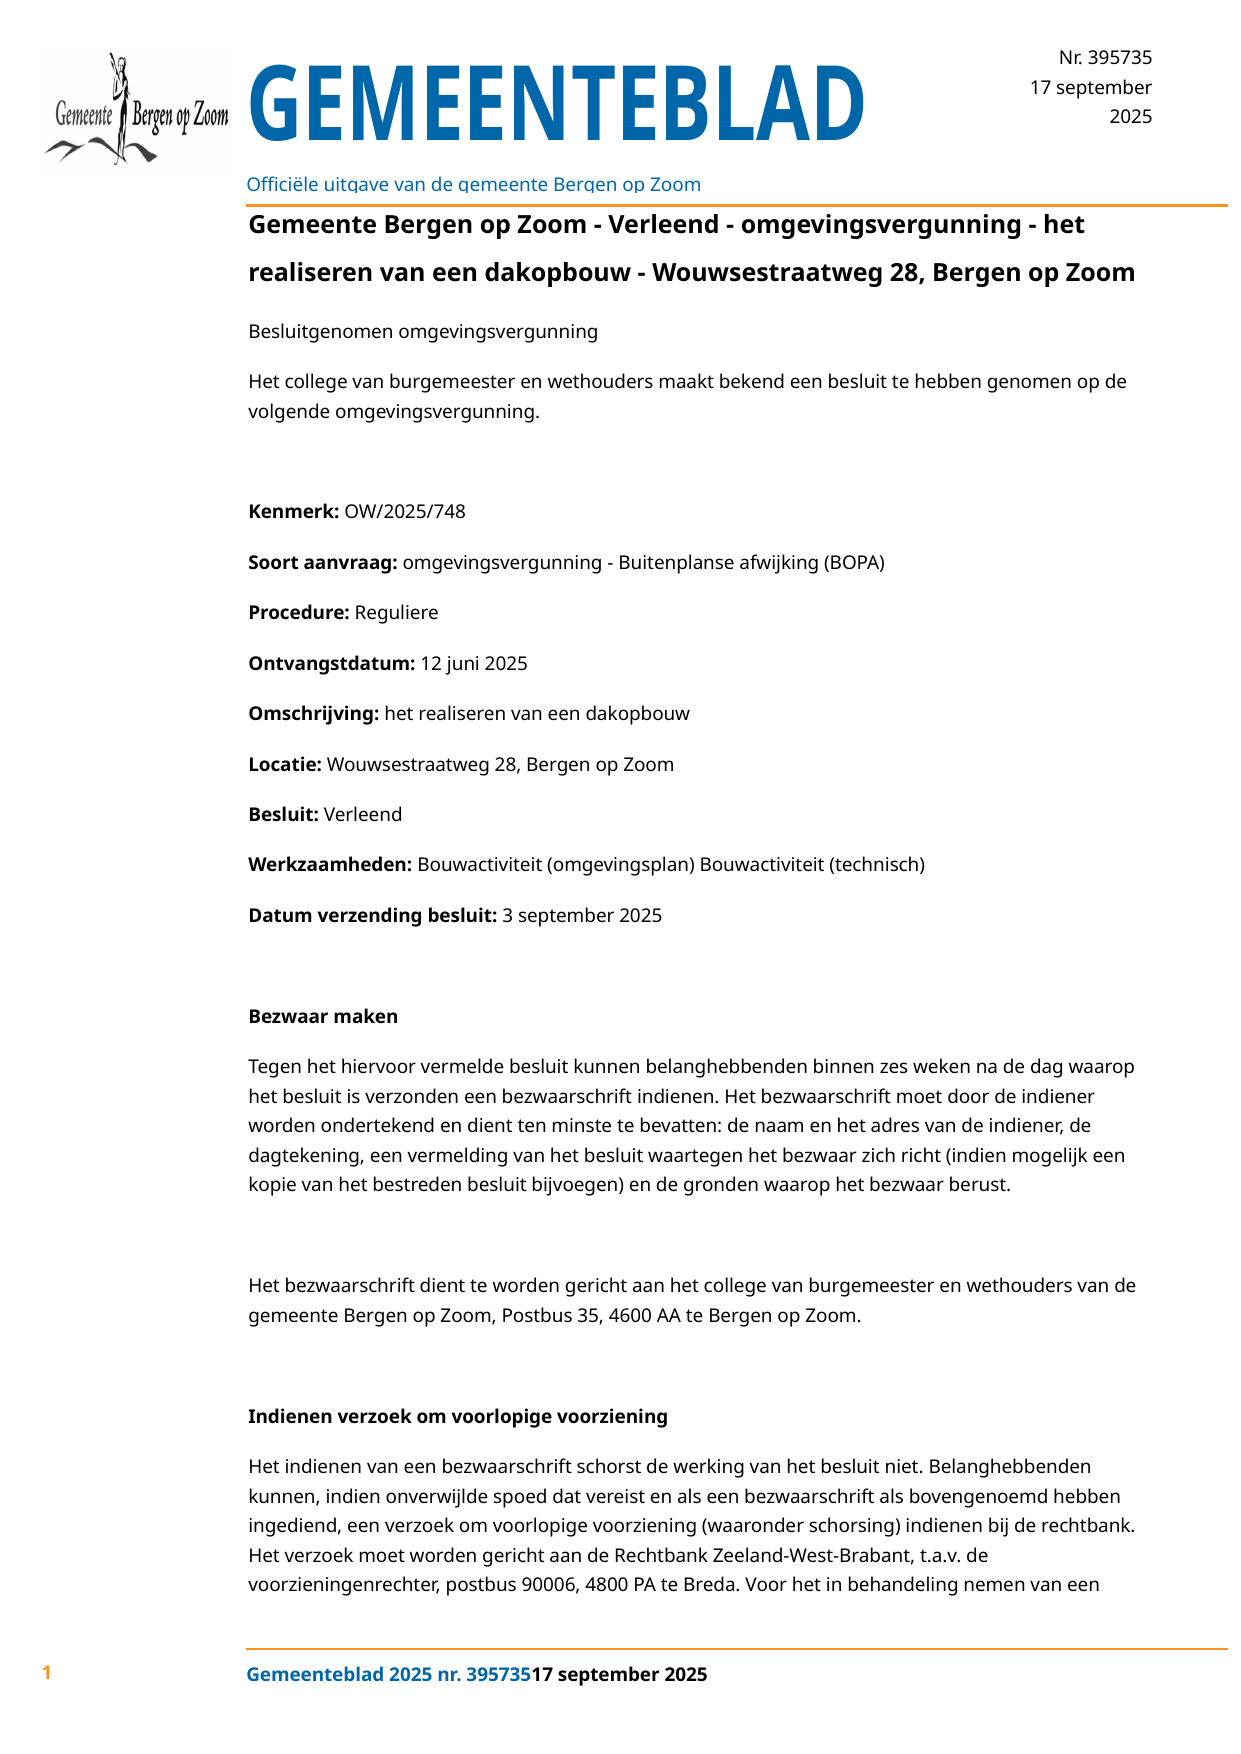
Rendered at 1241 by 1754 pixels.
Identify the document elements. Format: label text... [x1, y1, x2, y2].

text Gemeente Bergen op Zoom - Verleend - omgevingsvergunning - het realiseren van een dakopbouw - Wouwsestraatweg 28, Bergen op Zoom [248, 207, 1152, 288]
text Tegen het hiervoor vermelde besluit kunnen belanghebbenden binnen zes weken na de dag waarop het besluit is verzonden een bezwaarschrift indienen. Het bezwaarschrift moet door de indiener worden ondertekend en dient ten minste te bevatten: de naam en het adres van de indiener, de dagtekening, een vermelding van het besluit waartegen het bezwaar zich richt (indien mogelijk een kopie van het bestreden besluit bijvoegen) en de gronden waarop het bezwaar berust. [248, 1053, 1152, 1197]
text Kenmerk: OW/2025/748 [248, 499, 1152, 524]
text Ontvangstdatum: 12 juni 2025 [248, 650, 1152, 676]
text Locatie: Wouwsestraatweg 28, Bergen op Zoom [248, 751, 1152, 777]
text Omschrijving: het realiseren van een dakopbouw [248, 700, 1152, 726]
text Het indienen van een bezwaarschrift schorst de werking van het besluit niet. Belanghebbenden kunnen, indien onverwijlde spoed dat vereist en als een bezwaarschrift als bovengenoemd hebben ingediend, een verzoek om voorlopige voorziening (waaronder schorsing) indienen bij de rechtbank. Het verzoek moet worden gericht aan de Rechtbank Zeeland-West-Brabant, t.a.v. de voorzieningenrechter, postbus 90006, 4800 PA te Breda. Voor het in behandeling nemen van een [248, 1453, 1152, 1597]
text Werkzaamheden: Bouwactiviteit (omgevingsplan) Bouwactiviteit (technisch) [248, 852, 1152, 877]
text Datum verzending besluit: 3 september 2025 [248, 902, 1152, 928]
picture [41, 47, 231, 172]
text Bezwaar maken [248, 1003, 1152, 1029]
text Indienen verzoek om voorlopige voorziening [248, 1403, 1152, 1429]
text Soort aanvraag: omgevingsvergunning - Buitenplanse afwijking (BOPA) [248, 549, 1152, 575]
text Het college van burgemeester en wethouders maakt bekend een besluit te hebben genomen op de volgende omgevingsvergunning. [248, 368, 1152, 424]
text Het bezwaarschrift dient te worden gericht aan het college van burgemeester en wethouders van de gemeente Bergen op Zoom, Postbus 35, 4600 AA te Bergen op Zoom. [248, 1272, 1152, 1328]
text Procedure: Reguliere [248, 599, 1152, 625]
text Besluit: Verleend [248, 801, 1152, 827]
text Besluitgenomen omgevingsvergunning [248, 318, 1152, 344]
